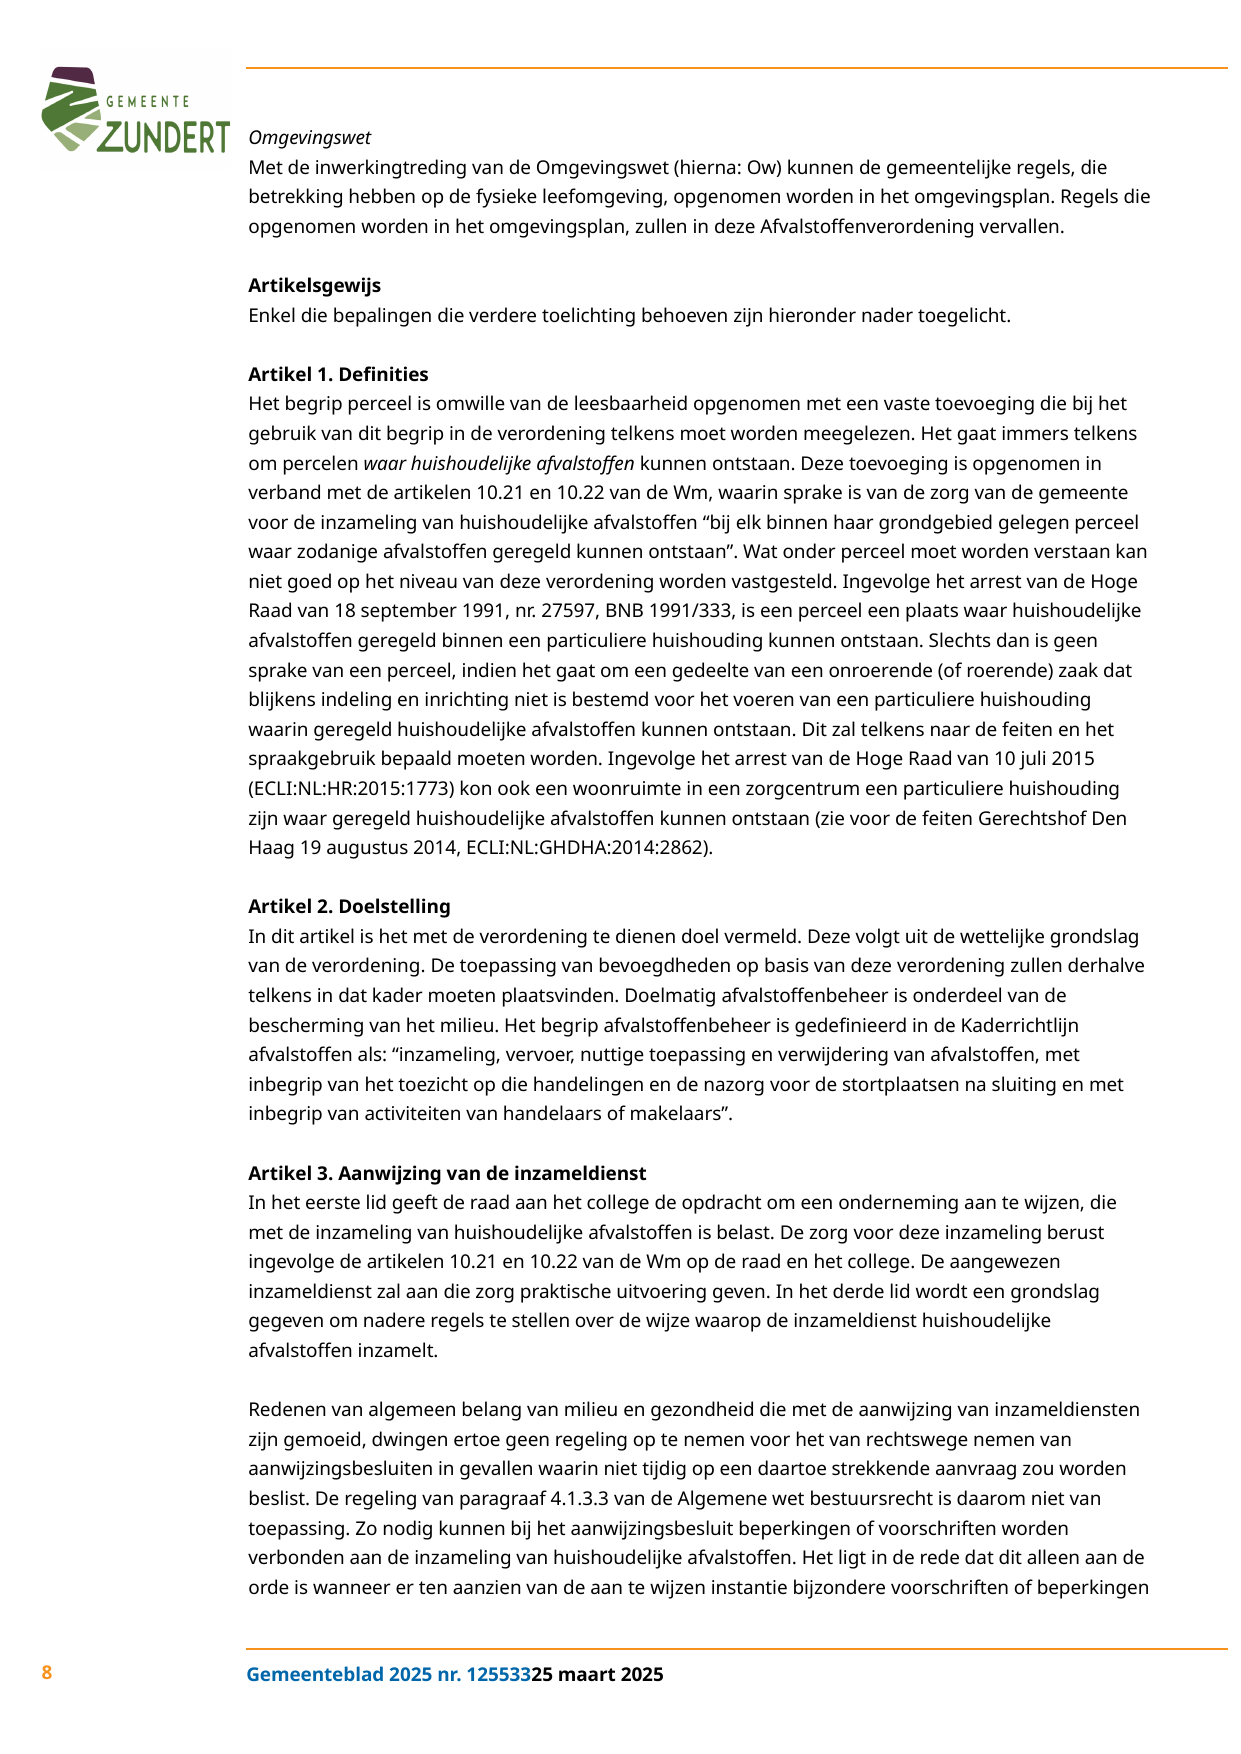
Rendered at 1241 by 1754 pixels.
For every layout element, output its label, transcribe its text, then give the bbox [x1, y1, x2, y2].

text Het begrip perceel is omwille van de leesbaarheid opgenomen met een vaste toevoeging die bij het gebruik van dit begrip in de verordening telkens moet worden meegelezen. Het gaat immers telkens om percelen waar huishoudelijke afvalstoffen kunnen ontstaan. Deze toevoeging is opgenomen in verband met de artikelen 10.21 en 10.22 van de Wm, waarin sprake is van de zorg van de gemeente voor de inzameling van huishoudelijke afvalstoffen “bij elk binnen haar grondgebied gelegen perceel waar zodanige afvalstoffen geregeld kunnen ontstaan”. Wat onder perceel moet worden verstaan kan niet goed op het niveau van deze verordening worden vastgesteld. Ingevolge het arrest van de Hoge Raad van 18 september 1991, nr. 27597, BNB 1991/333, is een perceel een plaats waar huishoudelijke afvalstoffen geregeld binnen een particuliere huishouding kunnen ontstaan. Slechts dan is geen sprake van een perceel, indien het gaat om een gedeelte van een onroerende (of roerende) zaak dat blijkens indeling en inrichting niet is bestemd voor het voeren van een particuliere huishouding waarin geregeld huishoudelijke afvalstoffen kunnen ontstaan. Dit zal telkens naar de feiten en het spraakgebruik bepaald moeten worden. Ingevolge het arrest van de Hoge Raad van 10 juli 2015 (ECLI:NL:HR:2015:1773) kon ook een woonruimte in een zorgcentrum een particuliere huishouding zijn waar geregeld huishoudelijke afvalstoffen kunnen ontstaan (zie voor de feiten Gerechtshof Den Haag 19 augustus 2014, ECLI:NL:GHDHA:2014:2862). [248, 391, 1152, 860]
text In dit artikel is het met de verordening te dienen doel vermeld. Deze volgt uit de wettelijke grondslag van de verordening. De toepassing van bevoegdheden op basis van deze verordening zullen derhalve telkens in dat kader moeten plaatsvinden. Doelmatig afvalstoffenbeheer is onderdeel van de bescherming van het milieu. Het begrip afvalstoffenbeheer is gedefinieerd in de Kaderrichtlijn afvalstoffen als: “inzameling, vervoer, nuttige toepassing en verwijdering van afvalstoffen, met inbegrip van het toezicht op die handelingen en de nazorg voor de stortplaatsen na sluiting en met inbegrip van activiteiten van handelaars of makelaars”. [248, 923, 1152, 1126]
text In het eerste lid geeft de raad aan het college de opdracht om een onderneming aan te wijzen, die met de inzameling van huishoudelijke afvalstoffen is belast. De zorg voor deze inzameling berust ingevolge de artikelen 10.21 en 10.22 van de Wm op de raad en het college. De aangewezen inzameldienst zal aan die zorg praktische uitvoering geven. In het derde lid wordt een grondslag gegeven om nadere regels te stellen over de wijze waarop de inzameldienst huishoudelijke afvalstoffen inzamelt. [248, 1189, 1152, 1363]
text Enkel die bepalingen die verdere toelichting behoeven zijn hieronder nader toegelicht. [248, 302, 1152, 328]
text Artikel 3. Aanwijzing van de inzameldienst [248, 1160, 1152, 1186]
text Met de inwerkingtreding van de Omgevingswet (hierna: Ow) kunnen de gemeentelijke regels, die betrekking hebben op de fysieke leefomgeving, opgenomen worden in het omgevingsplan. Regels die opgenomen worden in het omgevingsplan, zullen in deze Afvalstoffenverordening vervallen. [248, 154, 1152, 239]
text Artikel 1. Definities [248, 361, 1152, 387]
text Artikel 2. Doelstelling [248, 893, 1152, 919]
text Artikelsgewijs [248, 272, 1152, 298]
text Omgevingswet [248, 124, 1152, 150]
text Redenen van algemeen belang van milieu en gezondheid die met de aanwijzing van inzameldiensten zijn gemoeid, dwingen ertoe geen regeling op te nemen voor het van rechtswege nemen van aanwijzingsbesluiten in gevallen waarin niet tijdig op een daartoe strekkende aanvraag zou worden beslist. De regeling van paragraaf 4.1.3.3 van de Algemene wet bestuursrecht is daarom niet van toepassing. Zo nodig kunnen bij het aanwijzingsbesluit beperkingen of voorschriften worden verbonden aan de inzameling van huishoudelijke afvalstoffen. Het ligt in de rede dat dit alleen aan de orde is wanneer er ten aanzien van de aan te wijzen instantie bijzondere voorschriften of beperkingen [248, 1396, 1152, 1600]
picture [41, 47, 231, 172]
